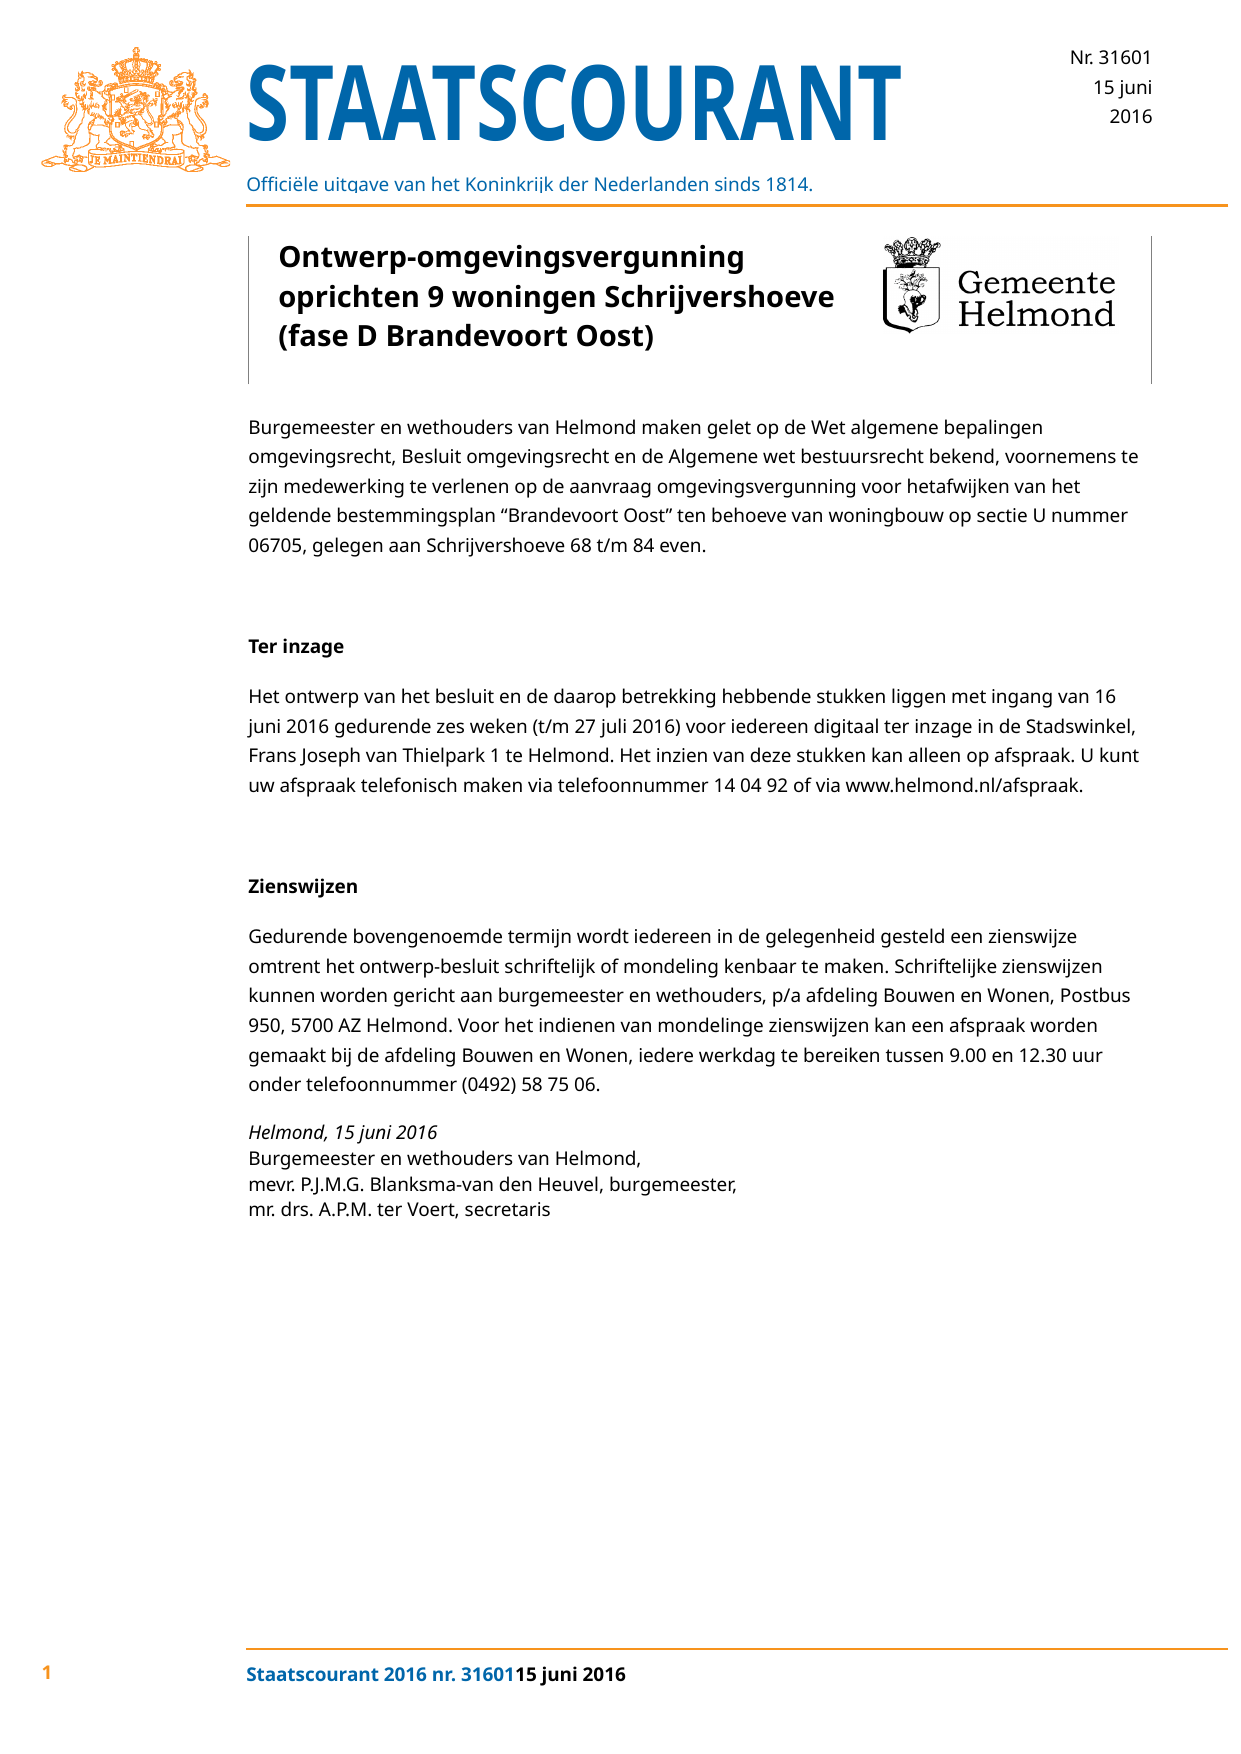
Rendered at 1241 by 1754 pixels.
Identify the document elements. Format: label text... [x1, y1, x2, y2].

text Burgemeester en wethouders van Helmond, [248, 1145, 1152, 1171]
text Het ontwerp van het besluit en de daarop betrekking hebbende stukken liggen met ingang van 16 juni 2016 gedurende zes weken (t/m 27 juli 2016) voor iedereen digitaal ter inzage in de Stadswinkel, Frans Joseph van Thielpark 1 te Helmond. Het inzien van deze stukken kan alleen op afspraak. U kunt uw afspraak telefonisch maken via telefoonnummer 14 04 92 of via www.helmond.nl/afspraak. [248, 683, 1152, 798]
table_header Ontwerp-omgevingsvergunning oprichten 9 woningen Schrijvershoeve (fase D Brandevoort Oost) [249, 236, 850, 384]
picture [41, 47, 231, 172]
text mevr. P.J.M.G. Blanksma-van den Heuvel, burgemeester, [248, 1171, 1152, 1196]
text Zienswijzen [248, 873, 1152, 899]
text Helmond, 15 juni 2016 [248, 1119, 1152, 1145]
text mr. drs. A.P.M. ter Voert, secretaris [248, 1196, 1152, 1222]
text Ter inzage [248, 633, 1152, 659]
picture [882, 236, 1119, 334]
table_header [850, 236, 1151, 384]
text Gedurende bovengenoemde termijn wordt iedereen in de gelegenheid gesteld een zienswijze omtrent het ontwerp-besluit schriftelijk of mondeling kenbaar te maken. Schriftelijke zienswijzen kunnen worden gericht aan burgemeester en wethouders, p/a afdeling Bouwen en Wonen, Postbus 950, 5700 AZ Helmond. Voor het indienen van mondelinge zienswijzen kan een afspraak worden gemaakt bij de afdeling Bouwen en Wonen, iedere werkdag te bereiken tussen 9.00 en 12.30 uur onder telefoonnummer (0492) 58 75 06. [248, 923, 1152, 1097]
text Burgemeester en wethouders van Helmond maken gelet op de Wet algemene bepalingen omgevingsrecht, Besluit omgevingsrecht en de Algemene wet bestuursrecht bekend, voornemens te zijn medewerking te verlenen op de aanvraag omgevingsvergunning voor hetafwijken van het geldende bestemmingsplan “Brandevoort Oost” ten behoeve van woningbouw op sectie U nummer 06705, gelegen aan Schrijvershoeve 68 t/m 84 even. [248, 414, 1152, 558]
